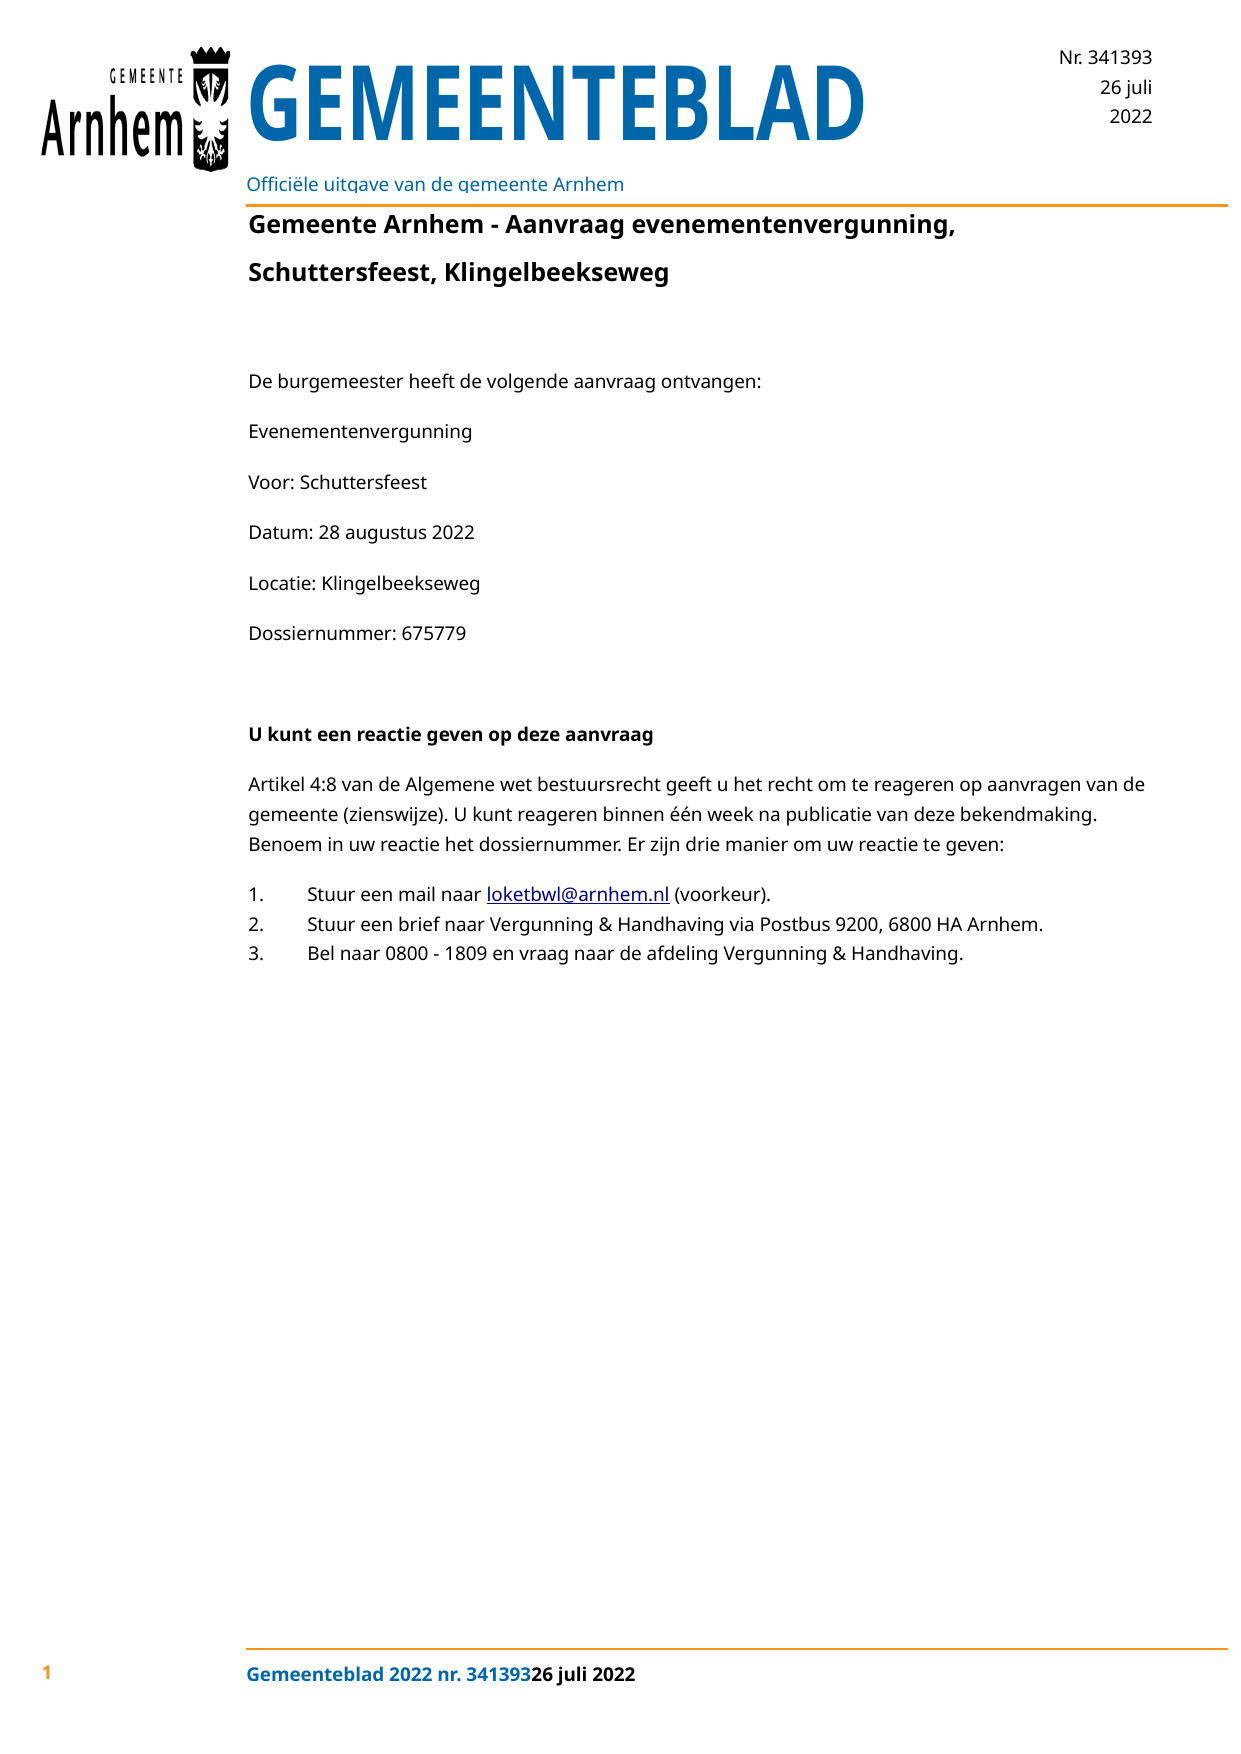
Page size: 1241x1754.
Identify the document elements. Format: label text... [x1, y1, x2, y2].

text U kunt een reactie geven op deze aanvraag [248, 721, 1152, 747]
list Stuur een brief naar Vergunning & Handhaving via Postbus 9200, 6800 HA Arnhem. [248, 911, 1152, 937]
text Evenementenvergunning [248, 419, 1152, 444]
text De burgemeester heeft de volgende aanvraag ontvangen: [248, 368, 1152, 394]
text Datum: 28 augustus 2022 [248, 519, 1152, 545]
text Artikel 4:8 van de Algemene wet bestuursrecht geeft u het recht om te reageren op aanvragen van de gemeente (zienswijze). U kunt reageren binnen één week na publicatie van deze bekendmaking. Benoem in uw reactie het dossiernummer. Er zijn drie manier om uw reactie te geven: [248, 772, 1152, 857]
text Voor: Schuttersfeest [248, 469, 1152, 495]
list Stuur een mail naar loketbwl@arnhem.nl (voorkeur). [248, 881, 1152, 907]
text Gemeente Arnhem - Aanvraag evenementenvergunning, Schuttersfeest, Klingelbeekseweg [248, 207, 1152, 288]
list Bel naar 0800 - 1809 en vraag naar de afdeling Vergunning & Handhaving. [248, 940, 1152, 966]
text Locatie: Klingelbeekseweg [248, 570, 1152, 596]
text Dossiernummer: 675779 [248, 620, 1152, 646]
picture [41, 47, 231, 172]
